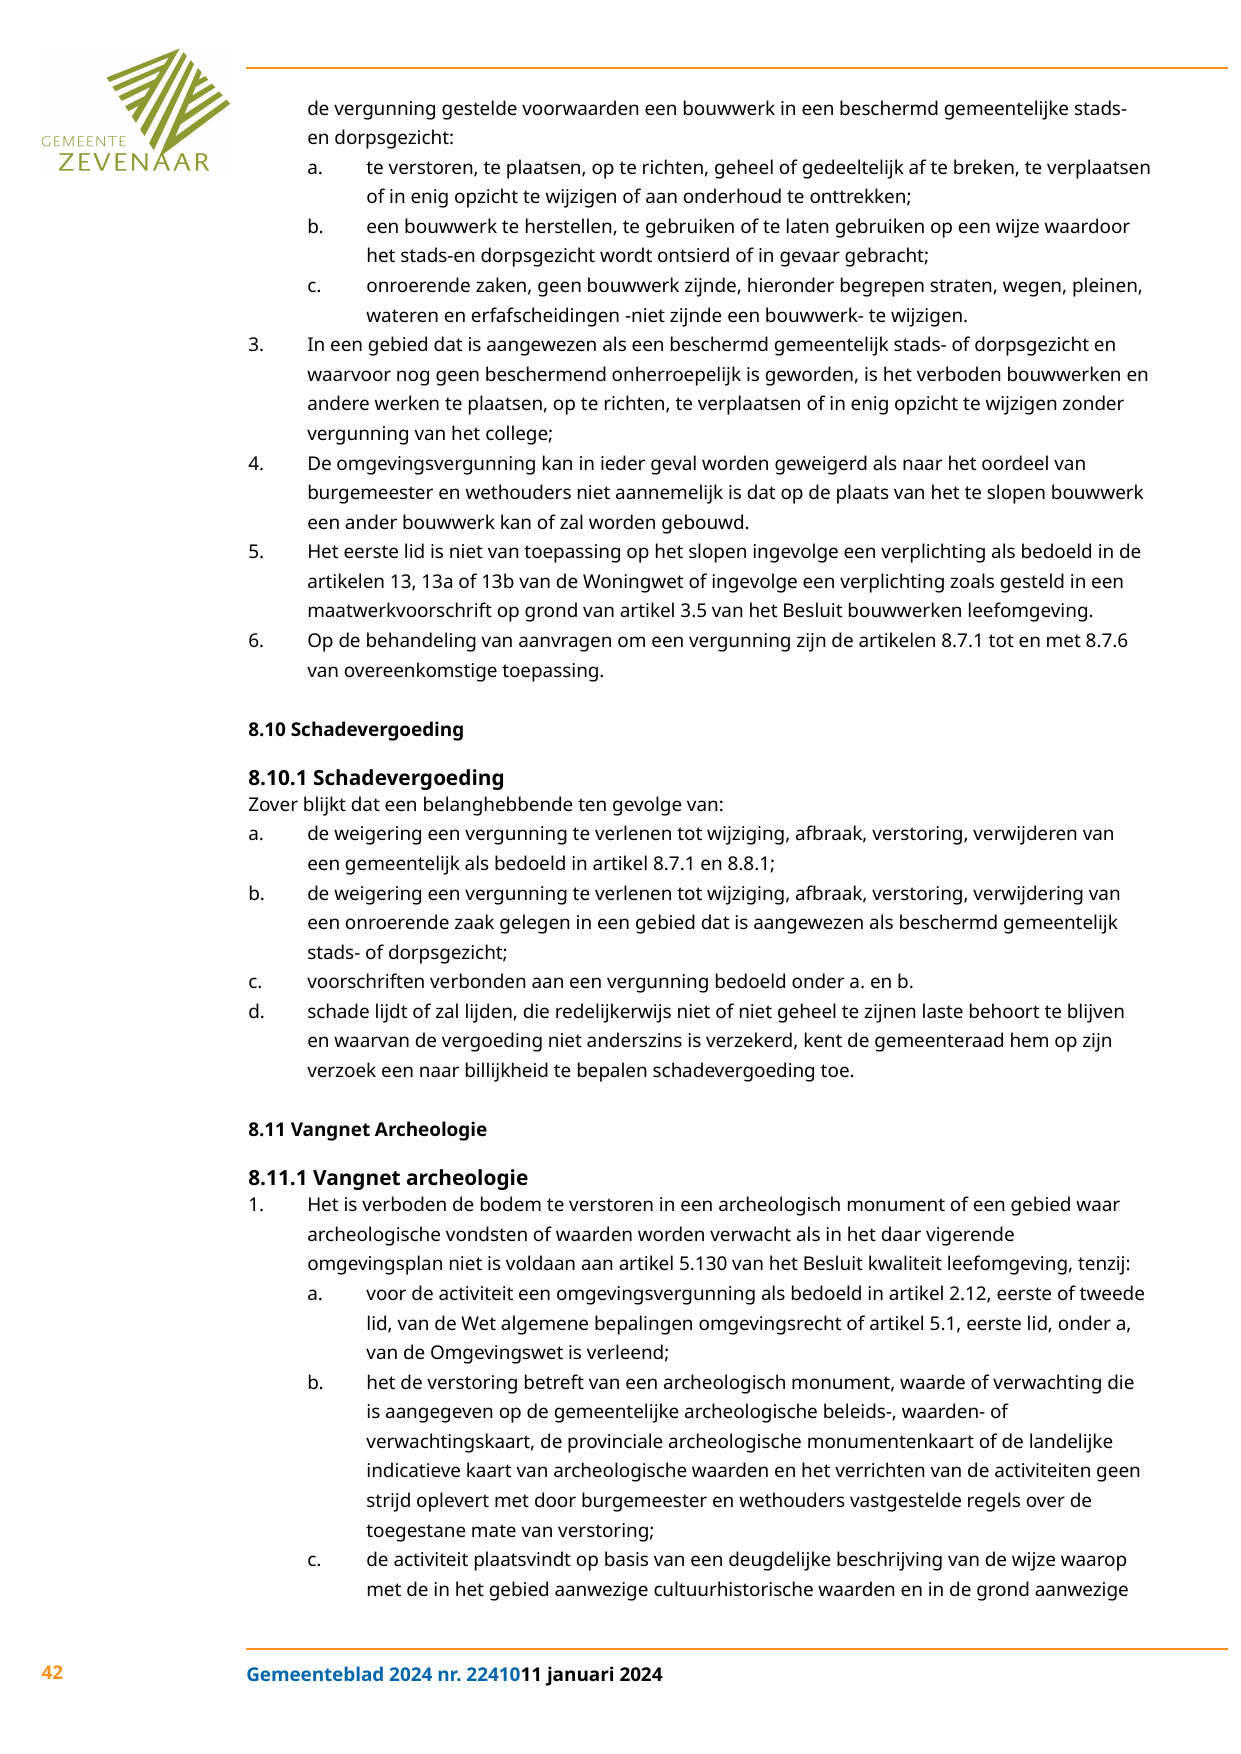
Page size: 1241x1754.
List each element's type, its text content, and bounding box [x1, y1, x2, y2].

list de activiteit plaatsvindt op basis van een deugdelijke beschrijving van de wijze waarop met de in het gebied aanwezige cultuurhistorische waarden en in de grond aanwezige [307, 1546, 1152, 1602]
list de vergunning gestelde voorwaarden een bouwwerk in een beschermd gemeentelijke stads- en dorpsgezicht: [248, 95, 1152, 150]
picture [41, 47, 231, 172]
list voorschriften verbonden aan een vergunning bedoeld onder a. en b. [248, 968, 1152, 994]
list onroerende zaken, geen bouwwerk zijnde, hieronder begrepen straten, wegen, pleinen, wateren en erfafscheidingen -niet zijnde een bouwwerk- te wijzigen. [307, 272, 1152, 328]
text 8.11.1 Vangnet archeologie [248, 1163, 1152, 1191]
text 8.10.1 Schadevergoeding [248, 763, 1152, 791]
list de weigering een vergunning te verlenen tot wijziging, afbraak, verstoring, verwijderen van een gemeentelijk als bedoeld in artikel 8.7.1 en 8.8.1; [248, 821, 1152, 876]
list schade lijdt of zal lijden, die redelijkerwijs niet of niet geheel te zijnen laste behoort te blijven en waarvan de vergoeding niet anderszins is verzekerd, kent de gemeenteraad hem op zijn verzoek een naar billijkheid te bepalen schadevergoeding toe. [248, 998, 1152, 1083]
text Zover blijkt dat een belanghebbende ten gevolge van: [248, 791, 1152, 817]
list een bouwwerk te herstellen, te gebruiken of te laten gebruiken op een wijze waardoor het stads-en dorpsgezicht wordt ontsierd of in gevaar gebracht; [307, 213, 1152, 268]
list Op de behandeling van aanvragen om een vergunning zijn de artikelen 8.7.1 tot en met 8.7.6 van overeenkomstige toepassing. [248, 627, 1152, 683]
text 8.10 Schadevergoeding [248, 716, 1152, 742]
list de weigering een vergunning te verlenen tot wijziging, afbraak, verstoring, verwijdering van een onroerende zaak gelegen in een gebied dat is aangewezen als beschermd gemeentelijk stads- of dorpsgezicht; [248, 880, 1152, 965]
list Het is verboden de bodem te verstoren in een archeologisch monument of een gebied waar archeologische vondsten of waarden worden verwacht als in het daar vigerende omgevingsplan niet is voldaan aan artikel 5.130 van het Besluit kwaliteit leefomgeving, tenzij: [248, 1191, 1152, 1276]
list voor de activiteit een omgevingsvergunning als bedoeld in artikel 2.12, eerste of tweede lid, van de Wet algemene bepalingen omgevingsrecht of artikel 5.1, eerste lid, onder a, van de Omgevingswet is verleend; [307, 1280, 1152, 1365]
list In een gebied dat is aangewezen als een beschermd gemeentelijk stads- of dorpsgezicht en waarvoor nog geen beschermend onherroepelijk is geworden, is het verboden bouwwerken en andere werken te plaatsen, op te richten, te verplaatsen of in enig opzicht te wijzigen zonder vergunning van het college; [248, 331, 1152, 446]
list het de verstoring betreft van een archeologisch monument, waarde of verwachting die is aangegeven op de gemeentelijke archeologische beleids-, waarden- of verwachtingskaart, de provinciale archeologische monumentenkaart of de landelijke indicatieve kaart van archeologische waarden en het verrichten van de activiteiten geen strijd oplevert met door burgemeester en wethouders vastgestelde regels over de toegestane mate van verstoring; [307, 1369, 1152, 1543]
list te verstoren, te plaatsen, op te richten, geheel of gedeeltelijk af te breken, te verplaatsen of in enig opzicht te wijzigen of aan onderhoud te onttrekken; [307, 154, 1152, 209]
text 8.11 Vangnet Archeologie [248, 1116, 1152, 1142]
list Het eerste lid is niet van toepassing op het slopen ingevolge een verplichting als bedoeld in de artikelen 13, 13a of 13b van de Woningwet of ingevolge een verplichting zoals gesteld in een maatwerkvoorschrift op grond van artikel 3.5 van het Besluit bouwwerken leefomgeving. [248, 538, 1152, 623]
list De omgevingsvergunning kan in ieder geval worden geweigerd als naar het oordeel van burgemeester en wethouders niet aannemelijk is dat op de plaats van het te slopen bouwwerk een ander bouwwerk kan of zal worden gebouwd. [248, 450, 1152, 535]
